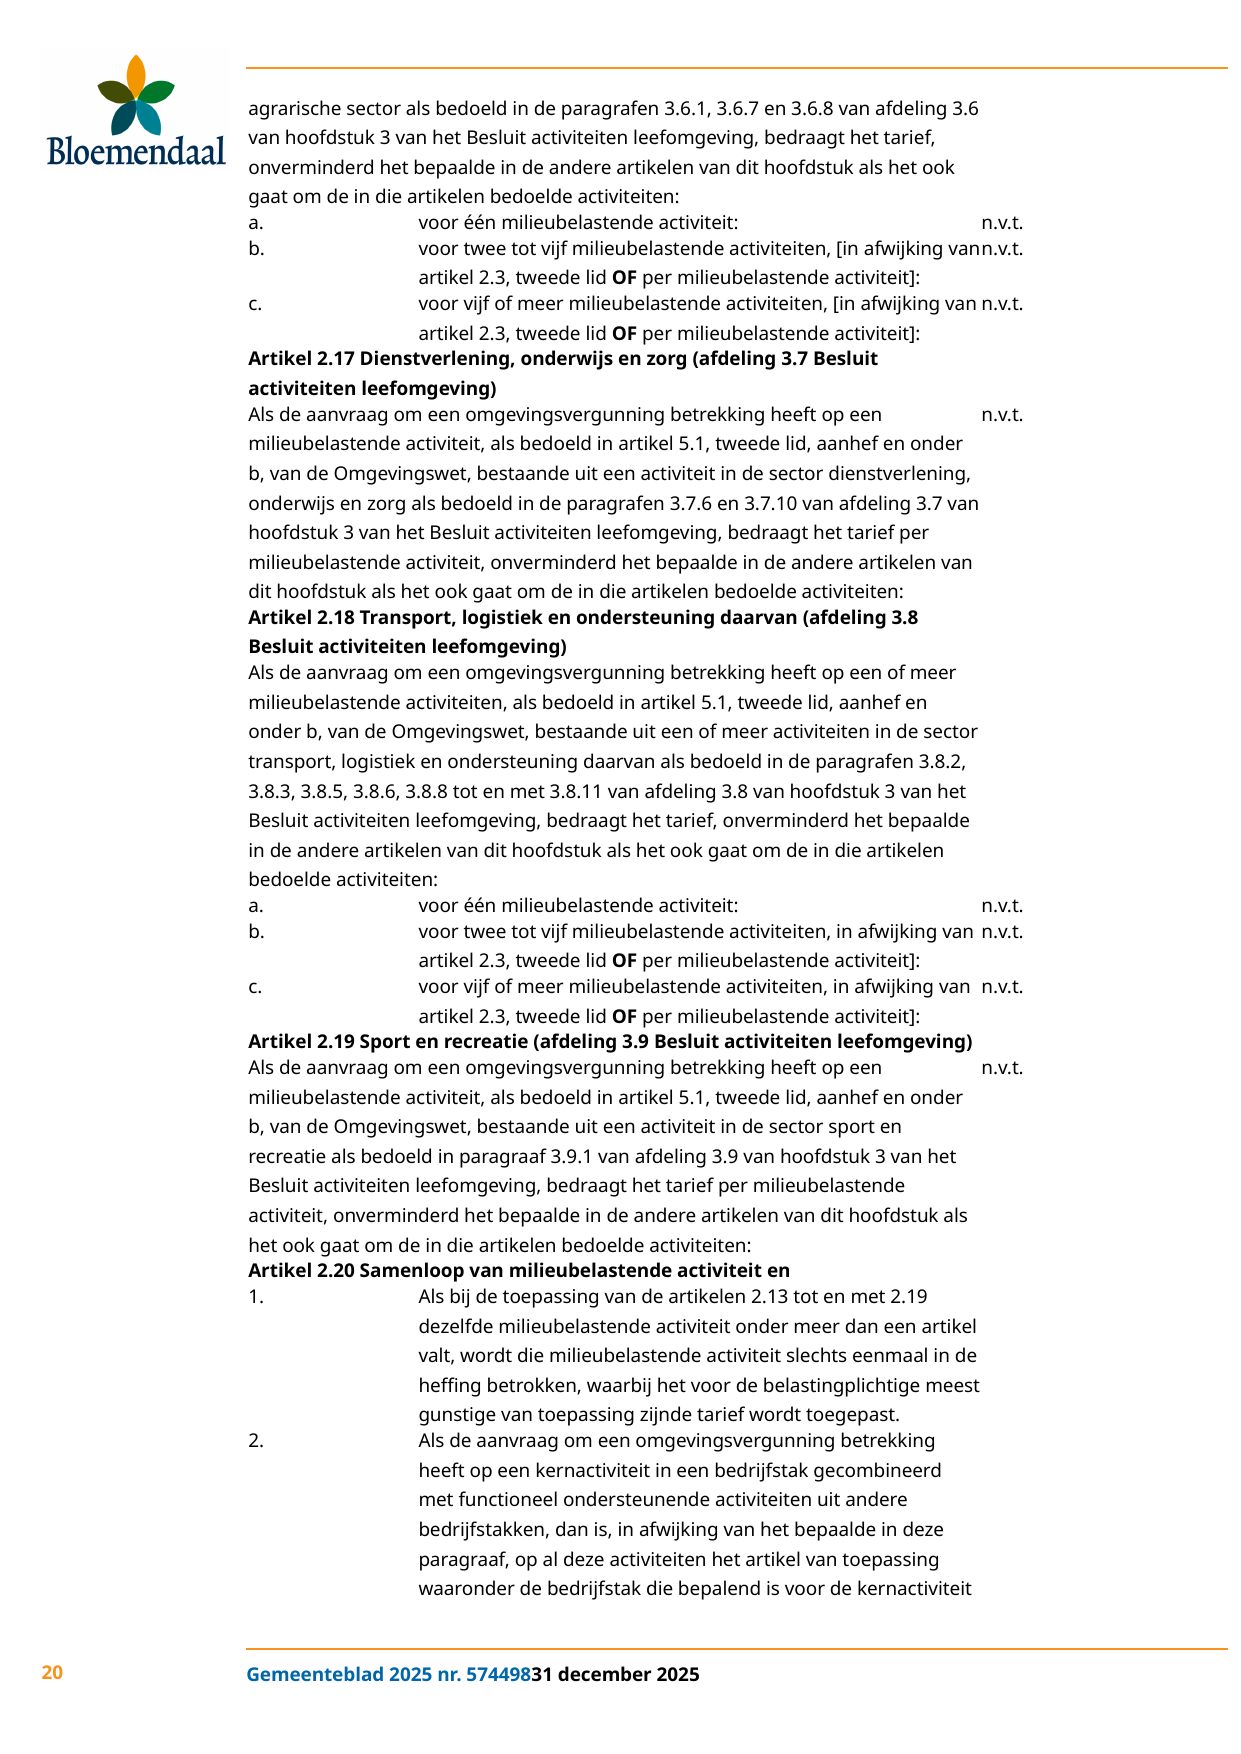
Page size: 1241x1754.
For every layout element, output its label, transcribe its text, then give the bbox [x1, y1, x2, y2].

table_cell Artikel 2.18 Transport, logistiek en ondersteuning daarvan (afdeling 3.8 Besluit activiteiten leefomgeving) [248, 604, 981, 659]
table_cell Als de aanvraag om een omgevingsvergunning betrekking heeft op een of meer milieubelastende activiteiten, als bedoeld in artikel 5.1, tweede lid, aanhef en onder b, van de Omgevingswet, bestaande uit een of meer activiteiten in de sector transport, logistiek en ondersteuning daarvan als bedoeld in de paragrafen 3.8.2, 3.8.3, 3.8.5, 3.8.6, 3.8.8 tot en met 3.8.11 van afdeling 3.8 van hoofdstuk 3 van het Besluit activiteiten leefomgeving, bedraagt het tarief, onverminderd het bepaalde in de andere artikelen van dit hoofdstuk als het ook gaat om de in die artikelen bedoelde activiteiten: [248, 660, 981, 892]
table_cell [981, 1258, 1152, 1283]
table_cell a. [248, 209, 418, 235]
table_cell n.v.t. [981, 1054, 1152, 1258]
table_cell voor één milieubelastende activiteit: [418, 209, 981, 235]
table_cell voor één milieubelastende activiteit: [418, 892, 981, 918]
table_cell Artikel 2.20 Samenloop van milieubelastende activiteit en [248, 1258, 981, 1283]
table_cell n.v.t. [981, 235, 1152, 290]
table_cell voor twee tot vijf milieubelastende activiteiten, in afwijking van artikel 2.3, tweede lid OF per milieubelastende activiteit]: [418, 918, 981, 973]
table_cell c. [248, 290, 418, 346]
table_cell n.v.t. [981, 918, 1152, 973]
table_cell b. [248, 918, 418, 973]
table_cell 2. [248, 1428, 418, 1601]
table_cell [981, 660, 1152, 892]
table_cell voor twee tot vijf milieubelastende activiteiten, [in afwijking van artikel 2.3, tweede lid OF per milieubelastende activiteit]: [418, 235, 981, 290]
picture [41, 47, 231, 172]
table_cell Als de aanvraag om een omgevingsvergunning betrekking heeft op een milieubelastende activiteit, als bedoeld in artikel 5.1, tweede lid, aanhef en onder b, van de Omgevingswet, bestaande uit een activiteit in de sector dienstverlening, onderwijs en zorg als bedoeld in de paragrafen 3.7.6 en 3.7.10 van afdeling 3.7 van hoofdstuk 3 van het Besluit activiteiten leefomgeving, bedraagt het tarief per milieubelastende activiteit, onverminderd het bepaalde in de andere artikelen van dit hoofdstuk als het ook gaat om de in die artikelen bedoelde activiteiten: [248, 401, 981, 604]
table_cell [981, 95, 1152, 209]
table_cell c. [248, 973, 418, 1029]
table_cell n.v.t. [981, 892, 1152, 918]
table_cell [981, 1029, 1152, 1054]
table_cell [981, 1428, 1152, 1601]
table_cell [981, 346, 1152, 401]
table_cell b. [248, 235, 418, 290]
table_cell agrarische sector als bedoeld in de paragrafen 3.6.1, 3.6.7 en 3.6.8 van afdeling 3.6 van hoofdstuk 3 van het Besluit activiteiten leefomgeving, bedraagt het tarief, onverminderd het bepaalde in de andere artikelen van dit hoofdstuk als het ook gaat om de in die artikelen bedoelde activiteiten: [248, 95, 981, 209]
table_cell 1. [248, 1283, 418, 1427]
table_cell Artikel 2.17 Dienstverlening, onderwijs en zorg (afdeling 3.7 Besluit activiteiten leefomgeving) [248, 346, 981, 401]
table_cell n.v.t. [981, 209, 1152, 235]
table_cell a. [248, 892, 418, 918]
table_cell n.v.t. [981, 401, 1152, 604]
table_cell n.v.t. [981, 973, 1152, 1029]
table_cell Als de aanvraag om een omgevingsvergunning betrekking heeft op een kernactiviteit in een bedrijfstak gecombineerd met functioneel ondersteunende activiteiten uit andere bedrijfstakken, dan is, in afwijking van het bepaalde in deze paragraaf, op al deze activiteiten het artikel van toepassing waaronder de bedrijfstak die bepalend is voor de kernactiviteit [418, 1428, 981, 1601]
table_cell Als bij de toepassing van de artikelen 2.13 tot en met 2.19 dezelfde milieubelastende activiteit onder meer dan een artikel valt, wordt die milieubelastende activiteit slechts eenmaal in de heffing betrokken, waarbij het voor de belastingplichtige meest gunstige van toepassing zijnde tarief wordt toegepast. [418, 1283, 981, 1427]
table_cell [981, 604, 1152, 659]
table_cell Artikel 2.19 Sport en recreatie (afdeling 3.9 Besluit activiteiten leefomgeving) [248, 1029, 981, 1054]
table_cell voor vijf of meer milieubelastende activiteiten, [in afwijking van artikel 2.3, tweede lid OF per milieubelastende activiteit]: [418, 290, 981, 346]
table_cell [981, 1283, 1152, 1427]
table_cell n.v.t. [981, 290, 1152, 346]
table_cell voor vijf of meer milieubelastende activiteiten, in afwijking van artikel 2.3, tweede lid OF per milieubelastende activiteit]: [418, 973, 981, 1029]
table_cell Als de aanvraag om een omgevingsvergunning betrekking heeft op een milieubelastende activiteit, als bedoeld in artikel 5.1, tweede lid, aanhef en onder b, van de Omgevingswet, bestaande uit een activiteit in de sector sport en recreatie als bedoeld in paragraaf 3.9.1 van afdeling 3.9 van hoofdstuk 3 van het Besluit activiteiten leefomgeving, bedraagt het tarief per milieubelastende activiteit, onverminderd het bepaalde in de andere artikelen van dit hoofdstuk als het ook gaat om de in die artikelen bedoelde activiteiten: [248, 1054, 981, 1258]
